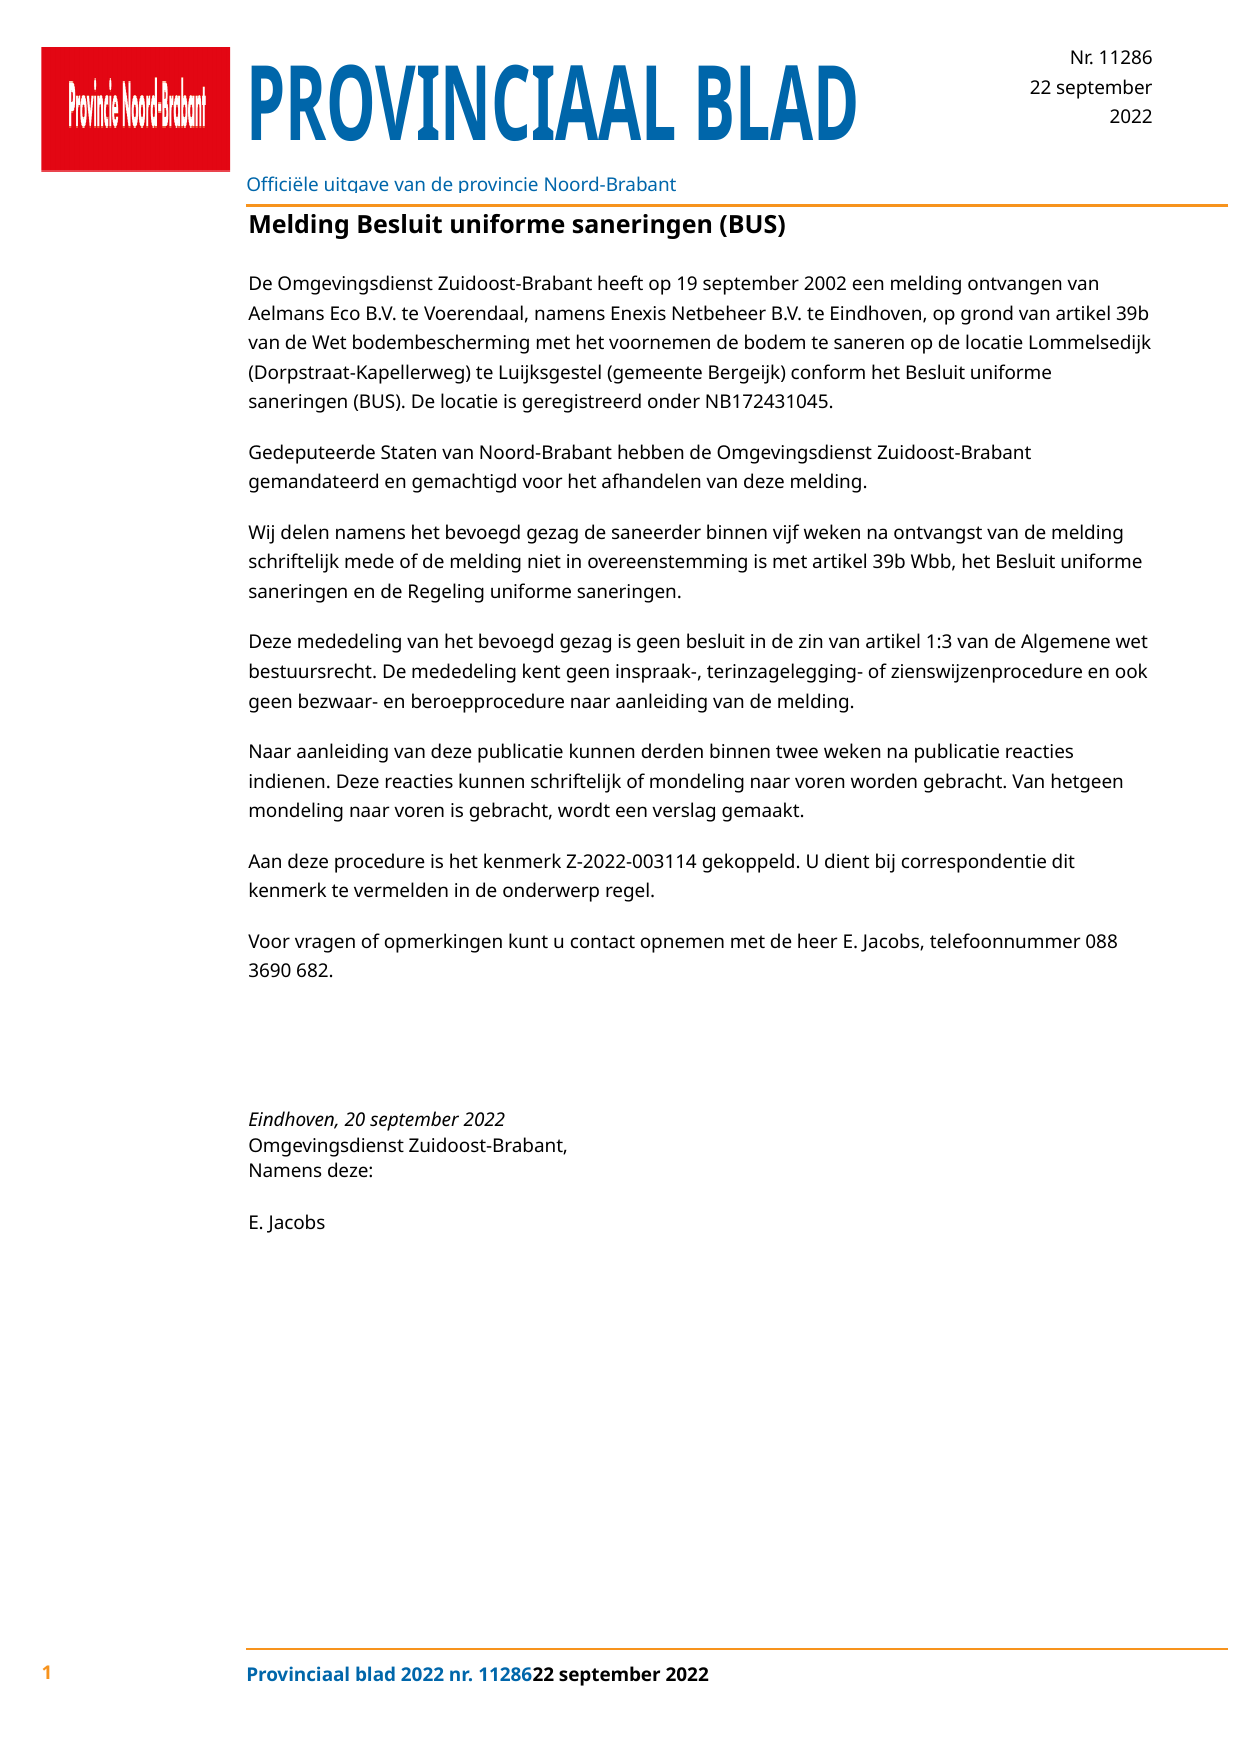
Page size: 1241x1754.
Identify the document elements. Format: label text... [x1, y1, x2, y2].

text E. Jacobs [248, 1209, 1152, 1235]
picture [41, 47, 231, 172]
text Namens deze: [248, 1157, 1152, 1183]
text Gedeputeerde Staten van Noord-Brabant hebben de Omgevingsdienst Zuidoost-Brabant gemandateerd en gemachtigd voor het afhandelen van deze melding. [248, 439, 1152, 494]
text Omgevingsdienst Zuidoost-Brabant, [248, 1132, 1152, 1157]
text De Omgevingsdienst Zuidoost-Brabant heeft op 19 september 2002 een melding ontvangen van Aelmans Eco B.V. te Voerendaal, namens Enexis Netbeheer B.V. te Eindhoven, op grond van artikel 39b van de Wet bodembescherming met het voornemen de bodem te saneren op de locatie Lommelsedijk (Dorpstraat-Kapellerweg) te Luijksgestel (gemeente Bergeijk) conform het Besluit uniforme saneringen (BUS). De locatie is geregistreerd onder NB172431045. [248, 270, 1152, 414]
text Melding Besluit uniforme saneringen (BUS) [248, 207, 1152, 241]
text Eindhoven, 20 september 2022 [248, 1106, 1152, 1132]
text Voor vragen of opmerkingen kunt u contact opnemen met de heer E. Jacobs, telefoonnummer 088 3690 682. [248, 928, 1152, 983]
text Naar aanleiding van deze publicatie kunnen derden binnen twee weken na publicatie reacties indienen. Deze reacties kunnen schriftelijk of mondeling naar voren worden gebracht. Van hetgeen mondeling naar voren is gebracht, wordt een verslag gemaakt. [248, 738, 1152, 823]
text Aan deze procedure is het kenmerk Z-2022-003114 gekoppeld. U dient bij correspondentie dit kenmerk te vermelden in de onderwerp regel. [248, 848, 1152, 903]
text Deze mededeling van het bevoegd gezag is geen besluit in de zin van artikel 1:3 van de Algemene wet bestuursrecht. De mededeling kent geen inspraak-, terinzagelegging- of zienswijzenprocedure en ook geen bezwaar- en beroepprocedure naar aanleiding van de melding. [248, 629, 1152, 713]
text Wij delen namens het bevoegd gezag de saneerder binnen vijf weken na ontvangst van de melding schriftelijk mede of de melding niet in overeenstemming is met artikel 39b Wbb, het Besluit uniforme saneringen en de Regeling uniforme saneringen. [248, 519, 1152, 604]
